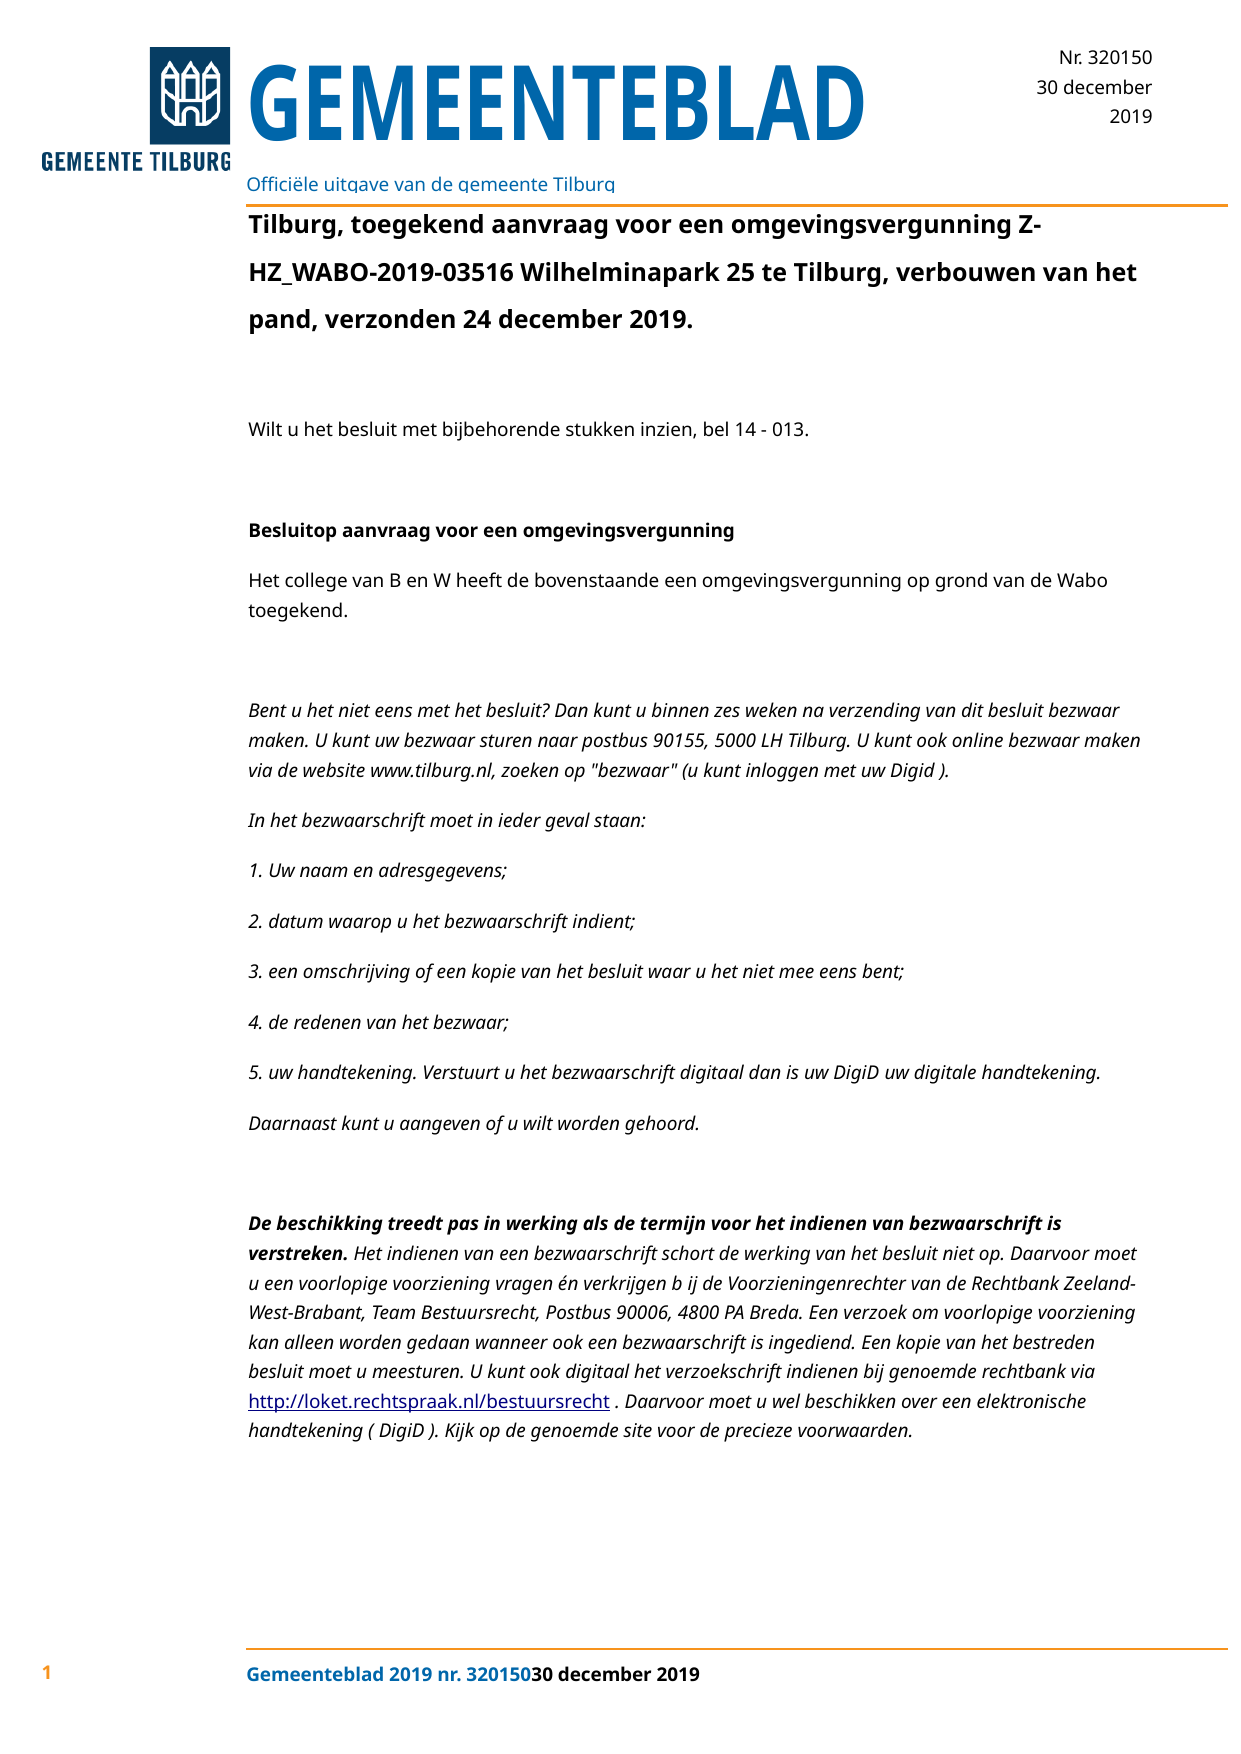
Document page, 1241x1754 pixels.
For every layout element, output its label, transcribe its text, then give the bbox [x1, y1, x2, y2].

text Het college van B en W heeft de bovenstaande een omgevingsvergunning op grond van de Wabo toegekend. [248, 567, 1152, 622]
text 1. Uw naam en adresgegevens; [248, 858, 1152, 883]
text 2. datum waarop u het bezwaarschrift indient; [248, 908, 1152, 934]
text Tilburg, toegekend aanvraag voor een omgevingsvergunning Z-HZ_WABO-2019-03516 Wilhelminapark 25 te Tilburg, verbouwen van het pand, verzonden 24 december 2019. [248, 207, 1152, 336]
text Wilt u het besluit met bijbehorende stukken inzien, bel 14 - 013. [248, 416, 1152, 442]
text Besluitop aanvraag voor een omgevingsvergunning [248, 517, 1152, 542]
text De beschikking treedt pas in werking als de termijn voor het indienen van bezwaarschrift is verstreken. Het indienen van een bezwaarschrift schort de werking van het besluit niet op. Daarvoor moet u een voorlopige voorziening vragen én verkrijgen b ij de Voorzieningenrechter van de Rechtbank Zeeland-West-Brabant, Team Bestuursrecht, Postbus 90006, 4800 PA Breda. Een verzoek om voorlopige voorziening kan alleen worden gedaan wanneer ook een bezwaarschrift is ingediend. Een kopie van het bestreden besluit moet u meesturen. U kunt ook digitaal het verzoekschrift indienen bij genoemde rechtbank via http://loket.rechtspraak.nl/bestuursrecht . Daarvoor moet u wel beschikken over een elektronische handtekening ( DigiD ). Kijk op de genoemde site voor de precieze voorwaarden. [248, 1211, 1152, 1443]
text 3. een omschrijving of een kopie van het besluit waar u het niet mee eens bent; [248, 958, 1152, 984]
text 4. de redenen van het bezwaar; [248, 1009, 1152, 1034]
picture [41, 47, 231, 172]
text Daarnaast kunt u aangeven of u wilt worden gehoord. [248, 1110, 1152, 1135]
text 5. uw handtekening. Verstuurt u het bezwaarschrift digitaal dan is uw DigiD uw digitale handtekening. [248, 1059, 1152, 1085]
text Bent u het niet eens met het besluit? Dan kunt u binnen zes weken na verzending van dit besluit bezwaar maken. U kunt uw bezwaar sturen naar postbus 90155, 5000 LH Tilburg. U kunt ook online bezwaar maken via de website www.tilburg.nl, zoeken op "bezwaar" (u kunt inloggen met uw Digid ). [248, 698, 1152, 782]
text In het bezwaarschrift moet in ieder geval staan: [248, 807, 1152, 833]
